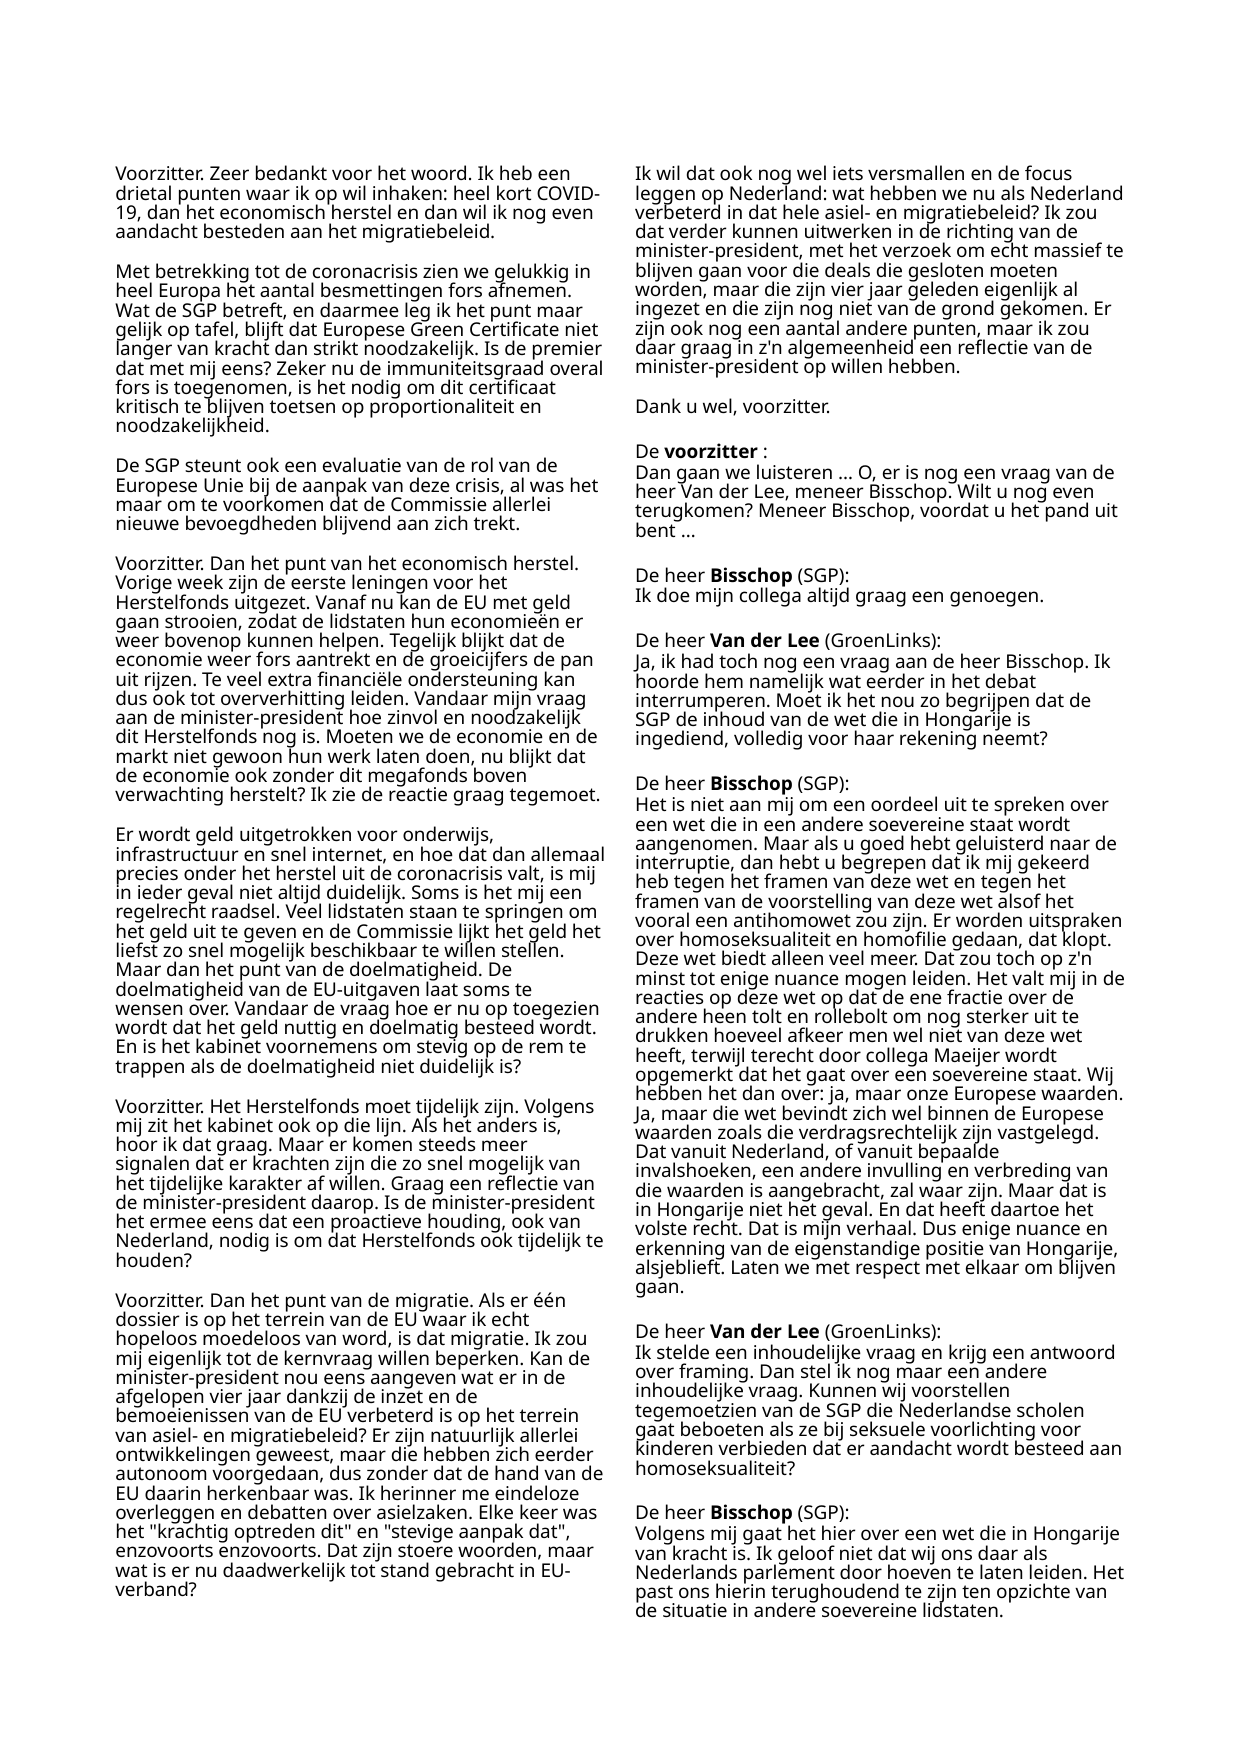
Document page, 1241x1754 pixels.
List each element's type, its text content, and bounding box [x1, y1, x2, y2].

text De SGP steunt ook een evaluatie van de rol van de Europese Unie bij de aanpak van deze crisis, al was het maar om te voorkomen dat de Commissie allerlei nieuwe bevoegdheden blijvend aan zich trekt. [115, 457, 605, 534]
text Er wordt geld uitgetrokken voor onderwijs, infrastructuur en snel internet, en hoe dat dan allemaal precies onder het herstel uit de coronacrisis valt, is mij in ieder geval niet altijd duidelijk. Soms is het mij een regelrecht raadsel. Veel lidstaten staan te springen om het geld uit te geven en de Commissie lijkt het geld het liefst zo snel mogelijk beschikbaar te willen stellen. Maar dan het punt van de doelmatigheid. De doelmatigheid van de EU-uitgaven laat soms te wensen over. Vandaar de vraag hoe er nu op toegezien wordt dat het geld nuttig en doelmatig besteed wordt. En is het kabinet voornemens om stevig op de rem te trappen als de doelmatigheid niet duidelijk is? [115, 826, 605, 1077]
text Ik stelde een inhoudelijke vraag en krijg een antwoord over framing. Dan stel ik nog maar een andere inhoudelijke vraag. Kunnen wij voorstellen tegemoetzien van de SGP die Nederlandse scholen gaat beboeten als ze bij seksuele voorlichting voor kinderen verbieden dat er aandacht wordt besteed aan homoseksualiteit? [635, 1344, 1125, 1479]
text Voorzitter. Het Herstelfonds moet tijdelijk zijn. Volgens mij zit het kabinet ook op die lijn. Als het anders is, hoor ik dat graag. Maar er komen steeds meer signalen dat er krachten zijn die zo snel mogelijk van het tijdelijke karakter af willen. Graag een reflectie van de minister-president daarop. Is de minister-president het ermee eens dat een proactieve houding, ook van Nederland, nodig is om dat Herstelfonds ook tijdelijk te houden? [115, 1098, 605, 1271]
text De heer Bisschop (SGP): [635, 771, 1125, 796]
text De heer Van der Lee (GroenLinks): [635, 628, 1125, 653]
text Voorzitter. Dan het punt van het economisch herstel. Vorige week zijn de eerste leningen voor het Herstelfonds uitgezet. Vanaf nu kan de EU met geld gaan strooien, zodat de lidstaten hun economieën er weer bovenop kunnen helpen. Tegelijk blijkt dat de economie weer fors aantrekt en de groeicijfers de pan uit rijzen. Te veel extra financiële ondersteuning kan dus ook tot oververhitting leiden. Vandaar mijn vraag aan de minister-president hoe zinvol en noodzakelijk dit Herstelfonds nog is. Moeten we de economie en de markt niet gewoon hun werk laten doen, nu blijkt dat de economie ook zonder dit megafonds boven verwachting herstelt? Ik zie de reactie graag tegemoet. [115, 555, 605, 806]
text Voorzitter. Dan het punt van de migratie. Als er één dossier is op het terrein van de EU waar ik echt hopeloos moedeloos van word, is dat migratie. Ik zou mij eigenlijk tot de kernvraag willen beperken. Kan de minister-president nou eens aangeven wat er in de afgelopen vier jaar dankzij de inzet en de bemoeienissen van de EU verbeterd is op het terrein van asiel- en migratiebeleid? Er zijn natuurlijk allerlei ontwikkelingen geweest, maar die hebben zich eerder autonoom voorgedaan, dus zonder dat de hand van de EU daarin herkenbaar was. Ik herinner me eindeloze overleggen en debatten over asielzaken. Elke keer was het "krachtig optreden dit" en "stevige aanpak dat", enzovoorts enzovoorts. Dat zijn stoere woorden, maar wat is er nu daadwerkelijk tot stand gebracht in EU-verband? [115, 1292, 605, 1600]
text Volgens mij gaat het hier over een wet die in Hongarije van kracht is. Ik geloof niet dat wij ons daar als Nederlands parlement door hoeven te laten leiden. Het past ons hierin terughoudend te zijn ten opzichte van de situatie in andere soevereine lidstaten. [635, 1525, 1125, 1622]
text Ja, ik had toch nog een vraag aan de heer Bisschop. Ik hoorde hem namelijk wat eerder in het debat interrumperen. Moet ik het nou zo begrijpen dat de SGP de inhoud van de wet die in Hongarije is ingediend, volledig voor haar rekening neemt? [635, 653, 1125, 750]
text Met betrekking tot de coronacrisis zien we gelukkig in heel Europa het aantal besmettingen fors afnemen. Wat de SGP betreft, en daarmee leg ik het punt maar gelijk op tafel, blijft dat Europese Green Certificate niet langer van kracht dan strikt noodzakelijk. Is de premier dat met mij eens? Zeker nu de immuniteitsgraad overal fors is toegenomen, is het nodig om dit certificaat kritisch te blijven toetsen op proportionaliteit en noodzakelijkheid. [115, 263, 605, 437]
text Het is niet aan mij om een oordeel uit te spreken over een wet die in een andere soevereine staat wordt aangenomen. Maar als u goed hebt geluisterd naar de interruptie, dan hebt u begrepen dat ik mij gekeerd heb tegen het framen van deze wet en tegen het framen van de voorstelling van deze wet alsof het vooral een antihomowet zou zijn. Er worden uitspraken over homoseksualiteit en homofilie gedaan, dat klopt. Deze wet biedt alleen veel meer. Dat zou toch op z'n minst tot enige nuance mogen leiden. Het valt mij in de reacties op deze wet op dat de ene fractie over de andere heen tolt en rollebolt om nog sterker uit te drukken hoeveel afkeer men wel niet van deze wet heeft, terwijl terecht door collega Maeijer wordt opgemerkt dat het gaat over een soevereine staat. Wij hebben het dan over: ja, maar onze Europese waarden. Ja, maar die wet bevindt zich wel binnen de Europese waarden zoals die verdragsrechtelijk zijn vastgelegd. Dat vanuit Nederland, of vanuit bepaalde invalshoeken, een andere invulling en verbreding van die waarden is aangebracht, zal waar zijn. Maar dat is in Hongarije niet het geval. En dat heeft daartoe het volste recht. Dat is mijn verhaal. Dus enige nuance en erkenning van de eigenstandige positie van Hongarije, alsjeblieft. Laten we met respect met elkaar om blijven gaan. [635, 796, 1125, 1297]
text De heer Bisschop (SGP): [635, 1499, 1125, 1525]
text Voorzitter. Zeer bedankt voor het woord. Ik heb een drietal punten waar ik op wil inhaken: heel kort COVID-19, dan het economisch herstel en dan wil ik nog even aandacht besteden aan het migratiebeleid. [115, 165, 605, 242]
text De heer Van der Lee (GroenLinks): [635, 1318, 1125, 1344]
text Dank u wel, voorzitter. [635, 398, 1125, 417]
text Ik doe mijn collega altijd graag een genoegen. [635, 587, 1125, 607]
text Dan gaan we luisteren … O, er is nog een vraag van de heer Van der Lee, meneer Bisschop. Wilt u nog even terugkomen? Meneer Bisschop, voordat u het pand uit bent … [635, 464, 1125, 541]
text De heer Bisschop (SGP): [635, 562, 1125, 587]
text De voorzitter : [635, 438, 1125, 464]
text Ik wil dat ook nog wel iets versmallen en de focus leggen op Nederland: wat hebben we nu als Nederland verbeterd in dat hele asiel- en migratiebeleid? Ik zou dat verder kunnen uitwerken in de richting van de minister-president, met het verzoek om echt massief te blijven gaan voor die deals die gesloten moeten worden, maar die zijn vier jaar geleden eigenlijk al ingezet en die zijn nog niet van de grond gekomen. Er zijn ook nog een aantal andere punten, maar ik zou daar graag in z'n algemeenheid een reflectie van de minister-president op willen hebben. [635, 165, 1125, 377]
